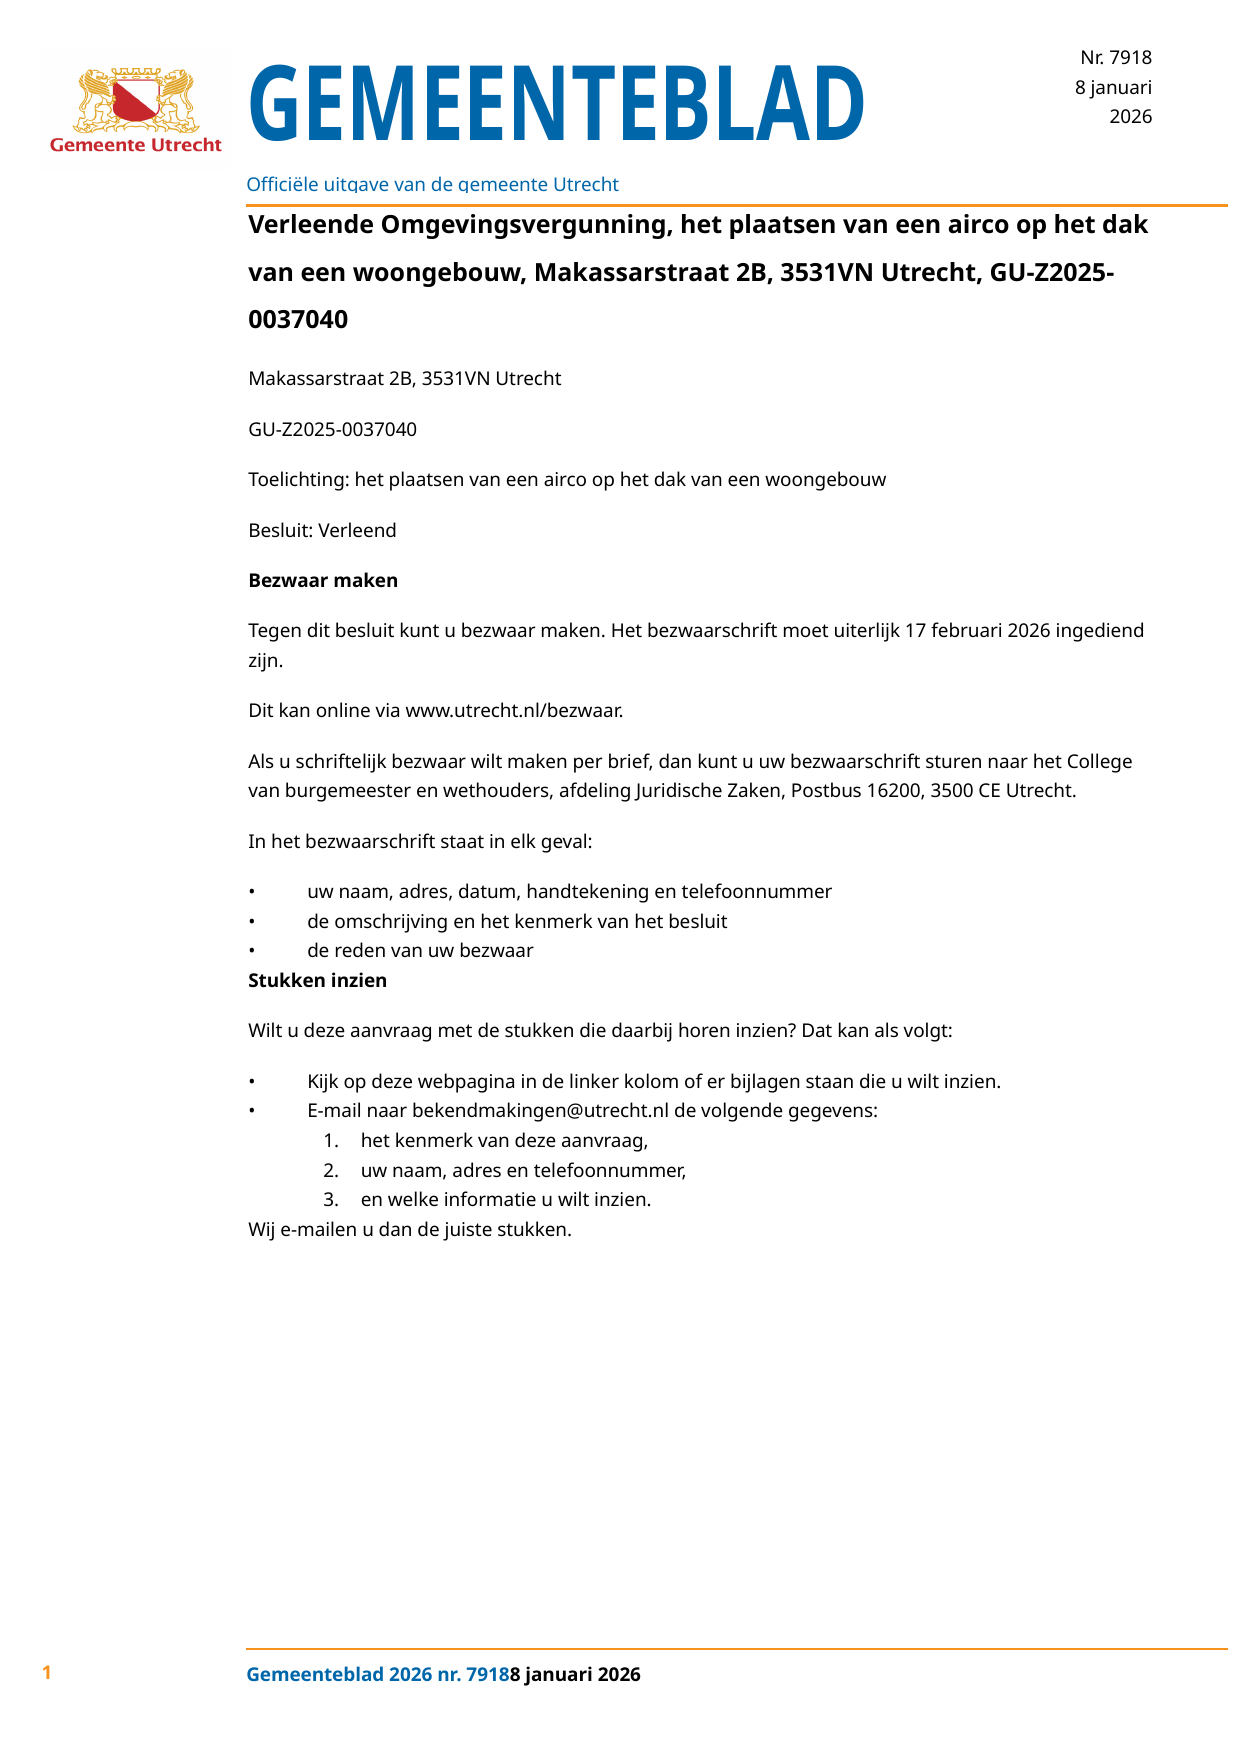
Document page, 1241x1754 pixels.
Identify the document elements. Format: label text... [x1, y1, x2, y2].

list E-mail naar bekendmakingen@utrecht.nl de volgende gegevens: [248, 1098, 1152, 1123]
list uw naam, adres, datum, handtekening en telefoonnummer [248, 878, 1152, 904]
list het kenmerk van deze aanvraag, [323, 1127, 1152, 1153]
text Als u schriftelijk bezwaar wilt maken per brief, dan kunt u uw bezwaarschrift sturen naar het College van burgemeester en wethouders, afdeling Juridische Zaken, Postbus 16200, 3500 CE Utrecht. [248, 748, 1152, 803]
text In het bezwaarschrift staat in elk geval: [248, 828, 1152, 854]
list Kijk op deze webpagina in de linker kolom of er bijlagen staan die u wilt inzien. [248, 1068, 1152, 1094]
text Dit kan online via www.utrecht.nl/bezwaar. [248, 698, 1152, 723]
list de reden van uw bezwaar [248, 938, 1152, 963]
picture [41, 47, 231, 172]
text Wij e-mailen u dan de juiste stukken. [248, 1216, 1152, 1242]
text Stukken inzien [248, 967, 1152, 993]
text GU-Z2025-0037040 [248, 416, 1152, 442]
text Tegen dit besluit kunt u bezwaar maken. Het bezwaarschrift moet uiterlijk 17 februari 2026 ingediend zijn. [248, 618, 1152, 673]
text Wilt u deze aanvraag met de stukken die daarbij horen inzien? Dat kan als volgt: [248, 1018, 1152, 1043]
text Toelichting: het plaatsen van een airco op het dak van een woongebouw [248, 466, 1152, 492]
list de omschrijving en het kenmerk van het besluit [248, 908, 1152, 934]
list en welke informatie u wilt inzien. [323, 1186, 1152, 1212]
text Bezwaar maken [248, 567, 1152, 593]
text Makassarstraat 2B, 3531VN Utrecht [248, 366, 1152, 391]
text Besluit: Verleend [248, 517, 1152, 542]
text Verleende Omgevingsvergunning, het plaatsen van een airco op het dak van een woongebouw, Makassarstraat 2B, 3531VN Utrecht, GU-Z2025-0037040 [248, 207, 1152, 336]
list uw naam, adres en telefoonnummer, [323, 1157, 1152, 1182]
